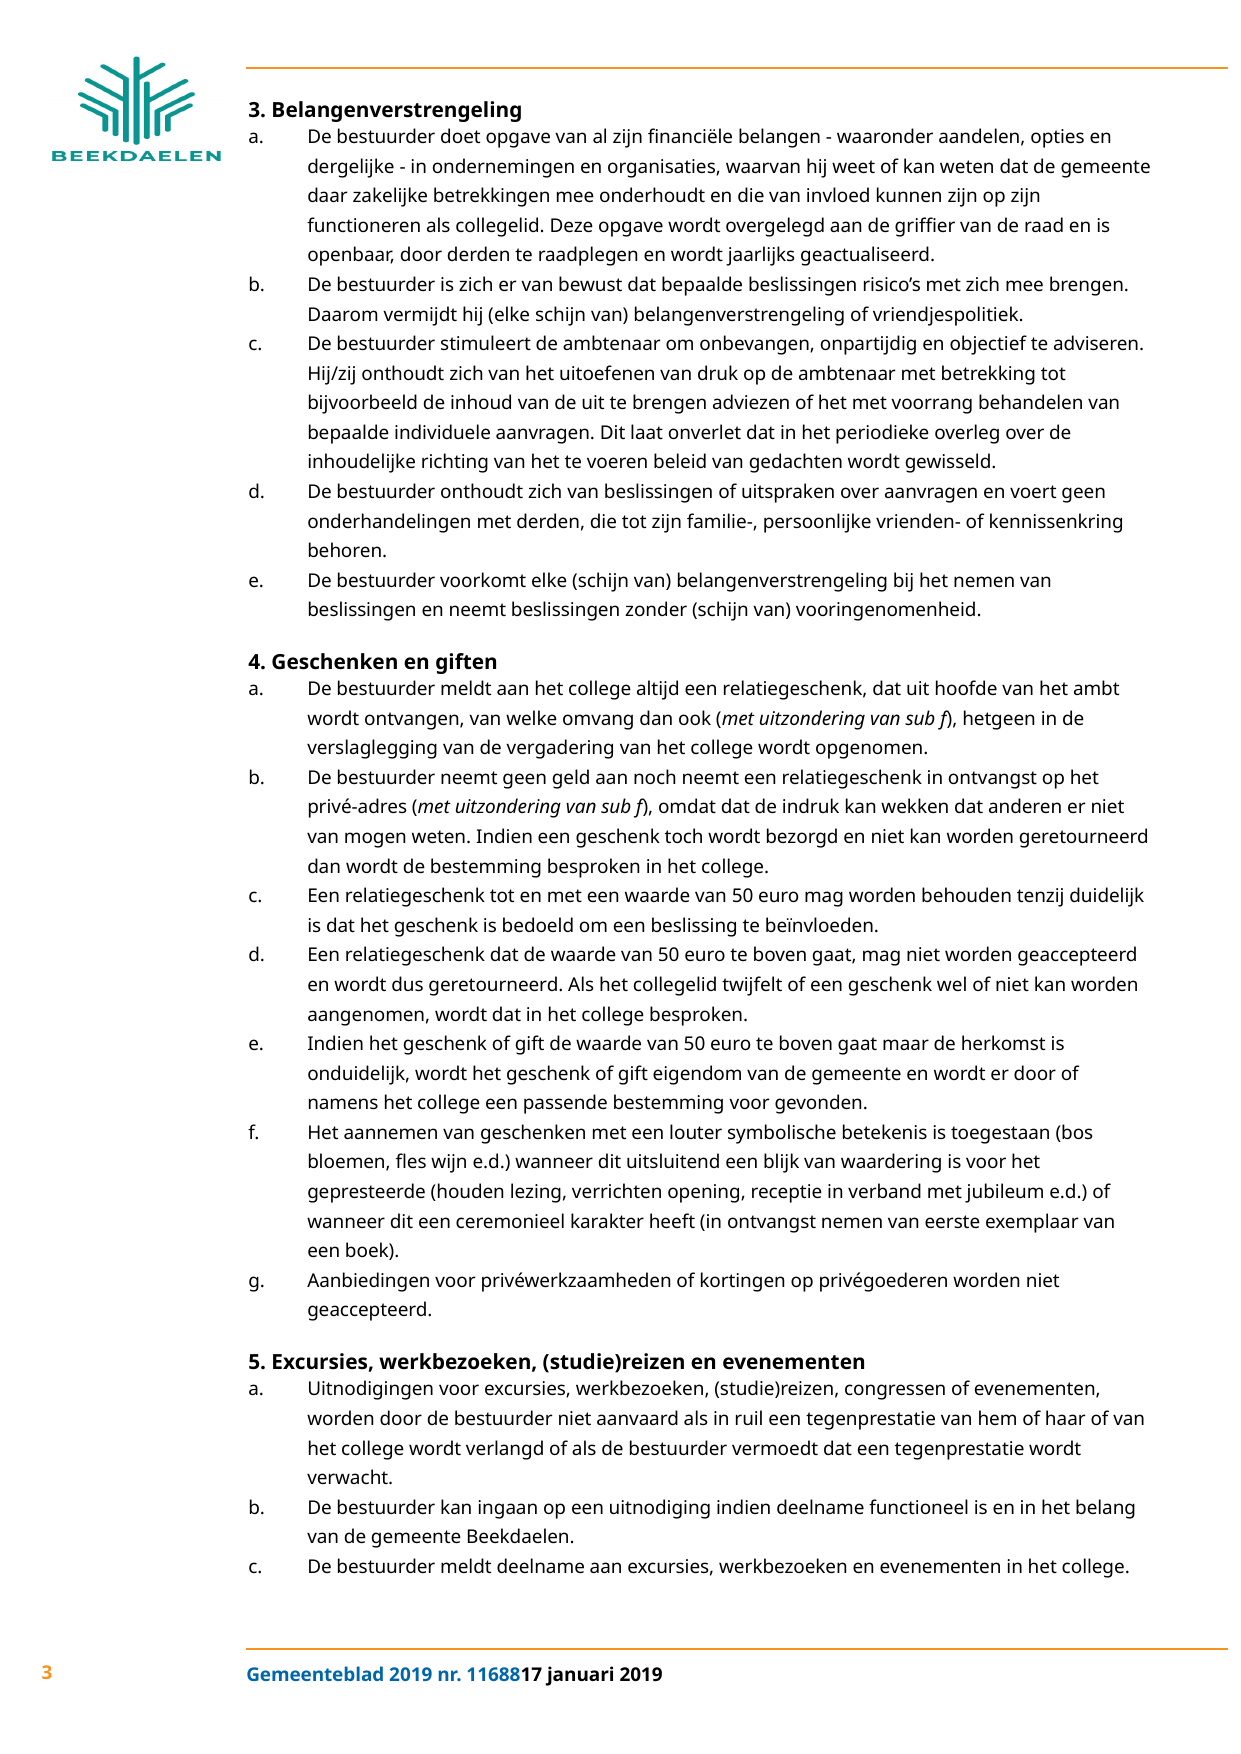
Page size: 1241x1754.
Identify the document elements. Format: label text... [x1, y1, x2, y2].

list De bestuurder stimuleert de ambtenaar om onbevangen, onpartijdig en objectief te adviseren. Hij/zij onthoudt zich van het uitoefenen van druk op de ambtenaar met betrekking tot bijvoorbeeld de inhoud van de uit te brengen adviezen of het met voorrang behandelen van bepaalde individuele aanvragen. Dit laat onverlet dat in het periodieke overleg over de inhoudelijke richting van het te voeren beleid van gedachten wordt gewisseld. [248, 330, 1152, 474]
list De bestuurder doet opgave van al zijn financiële belangen - waaronder aandelen, opties en dergelijke - in ondernemingen en organisaties, waarvan hij weet of kan weten dat de gemeente daar zakelijke betrekkingen mee onderhoudt en die van invloed kunnen zijn op zijn functioneren als collegelid. Deze opgave wordt overgelegd aan de griffier van de raad en is openbaar, door derden te raadplegen en wordt jaarlijks geactualiseerd. [248, 123, 1152, 267]
picture [41, 47, 231, 172]
list De bestuurder voorkomt elke (schijn van) belangenverstrengeling bij het nemen van beslissingen en neemt beslissingen zonder (schijn van) vooringenomenheid. [248, 567, 1152, 622]
list Het aannemen van geschenken met een louter symbolische betekenis is toegestaan (bos bloemen, fles wijn e.d.) wanneer dit uitsluitend een blijk van waardering is voor het gepresteerde (houden lezing, verrichten opening, receptie in verband met jubileum e.d.) of wanneer dit een ceremonieel karakter heeft (in ontvangst nemen van eerste exemplaar van een boek). [248, 1119, 1152, 1263]
list De bestuurder onthoudt zich van beslissingen of uitspraken over aanvragen en voert geen onderhandelingen met derden, die tot zijn familie-, persoonlijke vrienden- of kennissenkring behoren. [248, 478, 1152, 563]
list De bestuurder is zich er van bewust dat bepaalde beslissingen risico’s met zich mee brengen. Daarom vermijdt hij (elke schijn van) belangenverstrengeling of vriendjespolitiek. [248, 271, 1152, 326]
list De bestuurder kan ingaan op een uitnodiging indien deelname functioneel is en in het belang van de gemeente Beekdaelen. [248, 1494, 1152, 1549]
text 5. Excursies, werkbezoeken, (studie)reizen en evenementen [248, 1347, 1152, 1376]
list De bestuurder meldt deelname aan excursies, werkbezoeken en evenementen in het college. [248, 1553, 1152, 1579]
list Een relatiegeschenk dat de waarde van 50 euro te boven gaat, mag niet worden geaccepteerd en wordt dus geretourneerd. Als het collegelid twijfelt of een geschenk wel of niet kan worden aangenomen, wordt dat in het college besproken. [248, 942, 1152, 1027]
list De bestuurder meldt aan het college altijd een relatiegeschenk, dat uit hoofde van het ambt wordt ontvangen, van welke omvang dan ook (met uitzondering van sub f), hetgeen in de verslaglegging van de vergadering van het college wordt opgenomen. [248, 675, 1152, 760]
list Indien het geschenk of gift de waarde van 50 euro te boven gaat maar de herkomst is onduidelijk, wordt het geschenk of gift eigendom van de gemeente en wordt er door of namens het college een passende bestemming voor gevonden. [248, 1030, 1152, 1115]
list De bestuurder neemt geen geld aan noch neemt een relatiegeschenk in ontvangst op het privé-adres (met uitzondering van sub f), omdat dat de indruk kan wekken dat anderen er niet van mogen weten. Indien een geschenk toch wordt bezorgd en niet kan worden geretourneerd dan wordt de bestemming besproken in het college. [248, 764, 1152, 879]
list Uitnodigingen voor excursies, werkbezoeken, (studie)reizen, congressen of evenementen, worden door de bestuurder niet aanvaard als in ruil een tegenprestatie van hem of haar of van het college wordt verlangd of als de bestuurder vermoedt dat een tegenprestatie wordt verwacht. [248, 1376, 1152, 1490]
text 4. Geschenken en giften [248, 647, 1152, 675]
text 3. Belangenverstrengeling [248, 95, 1152, 123]
list Een relatiegeschenk tot en met een waarde van 50 euro mag worden behouden tenzij duidelijk is dat het geschenk is bedoeld om een beslissing te beïnvloeden. [248, 882, 1152, 938]
list Aanbiedingen voor privéwerkzaamheden of kortingen op privégoederen worden niet geaccepteerd. [248, 1267, 1152, 1322]
